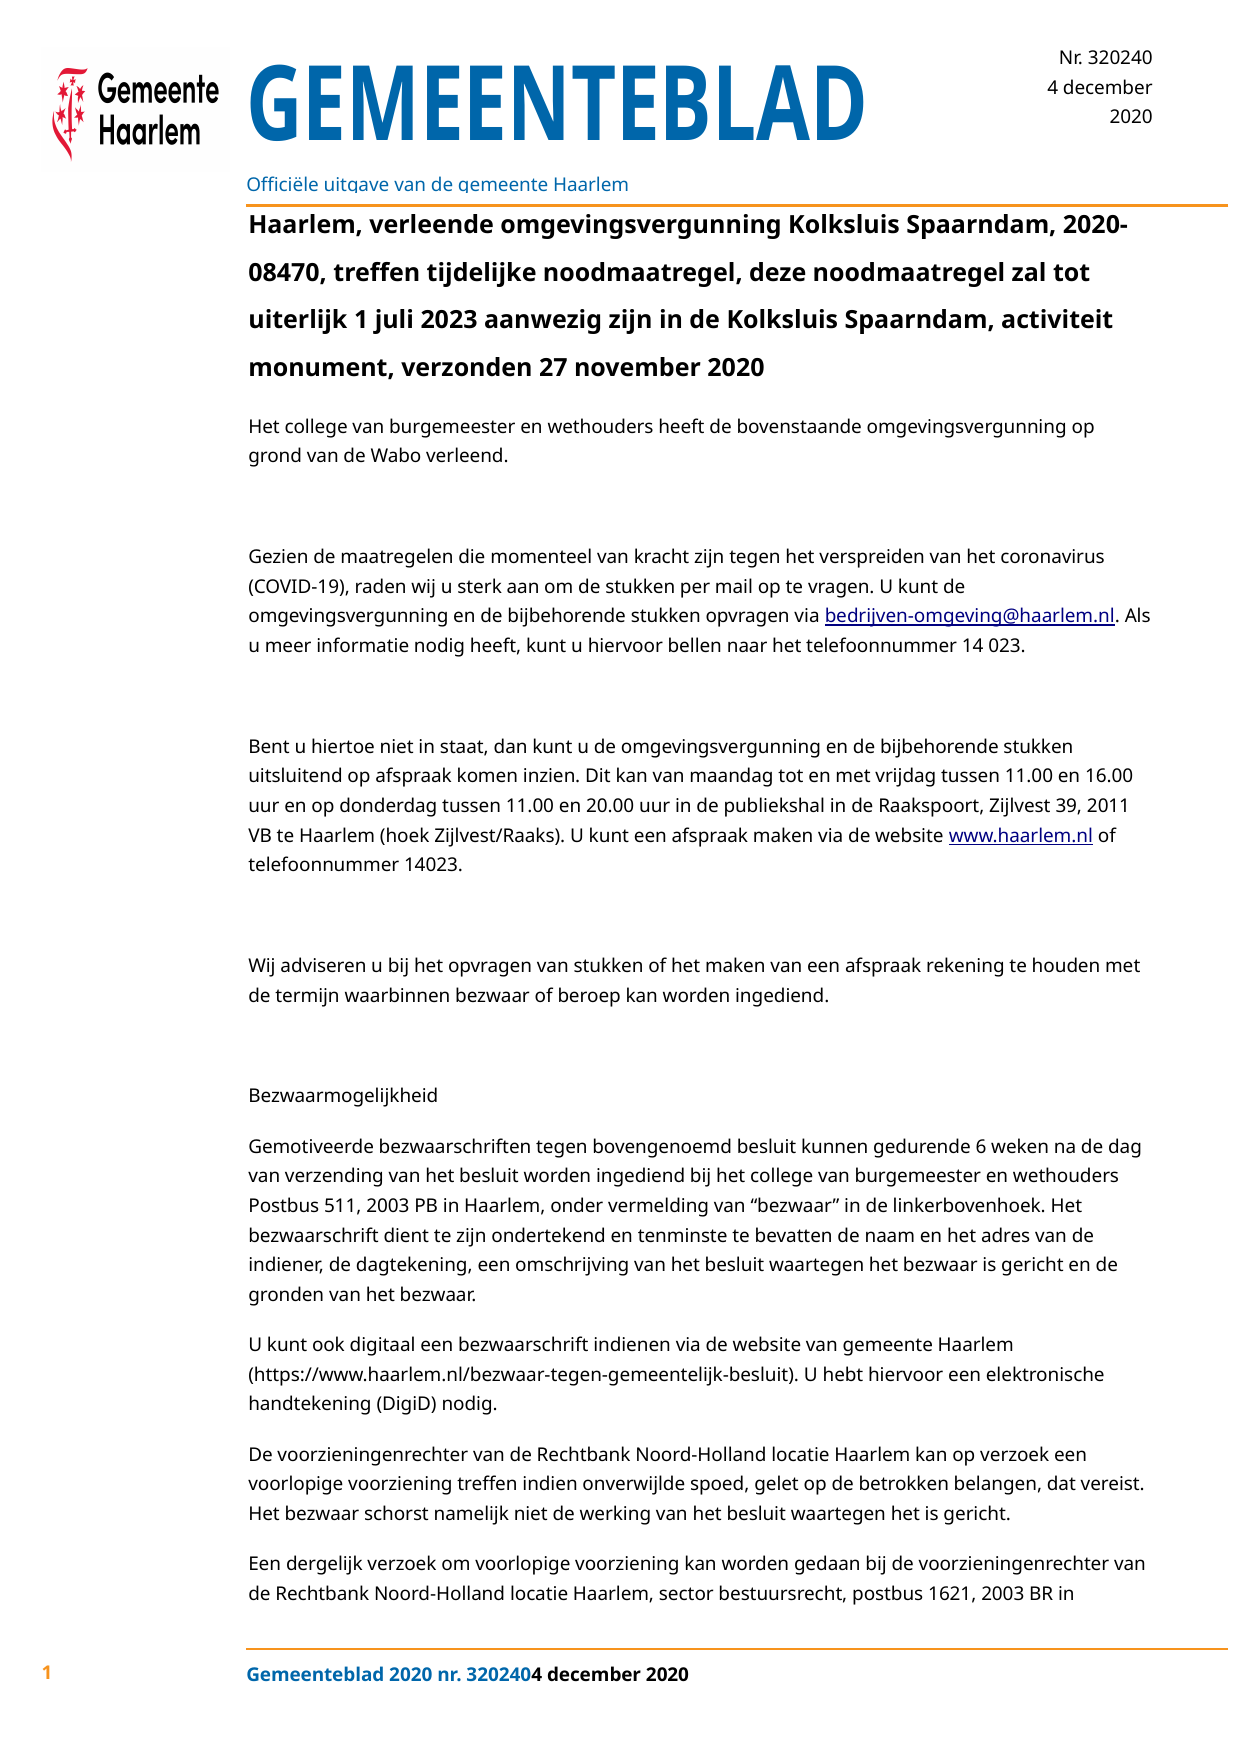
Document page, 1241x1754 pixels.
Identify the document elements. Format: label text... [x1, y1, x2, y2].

text Bezwaarmogelijkheid [248, 1083, 1152, 1108]
text Bent u hiertoe niet in staat, dan kunt u de omgevingsvergunning en de bijbehorende stukken uitsluitend op afspraak komen inzien. Dit kan van maandag tot en met vrijdag tussen 11.00 en 16.00 uur en op donderdag tussen 11.00 en 20.00 uur in de publiekshal in de Raakspoort, Zijlvest 39, 2011 VB te Haarlem (hoek Zijlvest/Raaks). U kunt een afspraak maken via de website www.haarlem.nl of telefoonnummer 14023. [248, 733, 1152, 877]
text Wij adviseren u bij het opvragen van stukken of het maken van een afspraak rekening te houden met de termijn waarbinnen bezwaar of beroep kan worden ingediend. [248, 952, 1152, 1008]
text Gemotiveerde bezwaarschriften tegen bovengenoemd besluit kunnen gedurende 6 weken na de dag van verzending van het besluit worden ingediend bij het college van burgemeester en wethouders Postbus 511, 2003 PB in Haarlem, onder vermelding van “bezwaar” in de linkerbovenhoek. Het bezwaarschrift dient te zijn ondertekend en tenminste te bevatten de naam en het adres van de indiener, de dagtekening, een omschrijving van het besluit waartegen het bezwaar is gericht en de gronden van het bezwaar. [248, 1133, 1152, 1307]
text Gezien de maatregelen die momenteel van kracht zijn tegen het verspreiden van het coronavirus (COVID-19), raden wij u sterk aan om de stukken per mail op te vragen. U kunt de omgevingsvergunning en de bijbehorende stukken opvragen via bedrijven-omgeving@haarlem.nl. Als u meer informatie nodig heeft, kunt u hiervoor bellen naar het telefoonnummer 14 023. [248, 543, 1152, 658]
text Het college van burgemeester en wethouders heeft de bovenstaande omgevingsvergunning op grond van de Wabo verleend. [248, 413, 1152, 468]
text Een dergelijk verzoek om voorlopige voorziening kan worden gedaan bij de voorzieningenrechter van de Rechtbank Noord-Holland locatie Haarlem, sector bestuursrecht, postbus 1621, 2003 BR in [248, 1551, 1152, 1606]
text U kunt ook digitaal een bezwaarschrift indienen via de website van gemeente Haarlem (https://www.haarlem.nl/bezwaar-tegen-gemeentelijk-besluit). U hebt hiervoor een elektronische handtekening (DigiD) nodig. [248, 1331, 1152, 1416]
text Haarlem, verleende omgevingsvergunning Kolksluis Spaarndam, 2020-08470, treffen tijdelijke noodmaatregel, deze noodmaatregel zal tot uiterlijk 1 juli 2023 aanwezig zijn in de Kolksluis Spaarndam, activiteit monument, verzonden 27 november 2020 [248, 207, 1152, 384]
picture [41, 47, 231, 172]
text De voorzieningenrechter van de Rechtbank Noord-Holland locatie Haarlem kan op verzoek een voorlopige voorziening treffen indien onverwijlde spoed, gelet op de betrokken belangen, dat vereist. Het bezwaar schorst namelijk niet de werking van het besluit waartegen het is gericht. [248, 1441, 1152, 1526]
